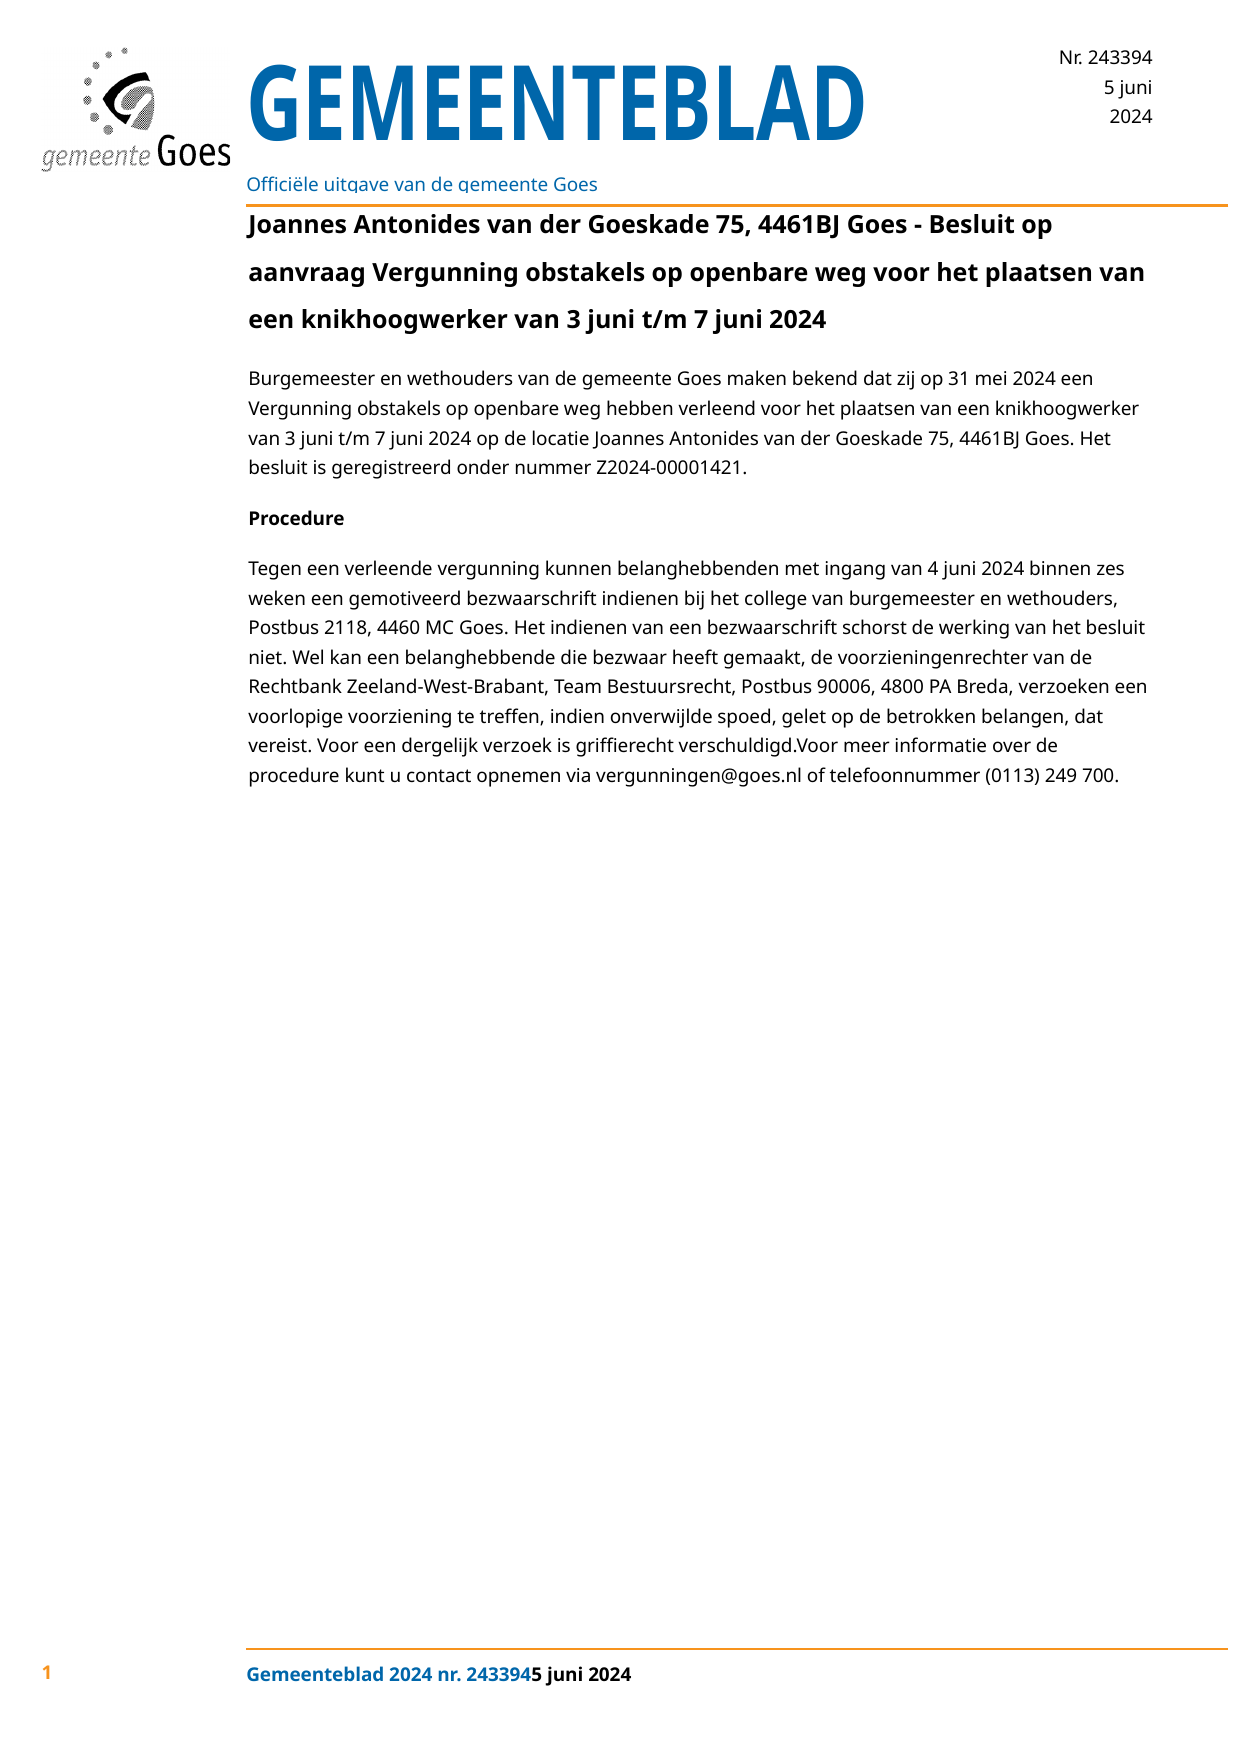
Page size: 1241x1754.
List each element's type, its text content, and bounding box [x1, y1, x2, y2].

text Burgemeester en wethouders van de gemeente Goes maken bekend dat zij op 31 mei 2024 een Vergunning obstakels op openbare weg hebben verleend voor het plaatsen van een knikhoogwerker van 3 juni t/m 7 juni 2024 op de locatie Joannes Antonides van der Goeskade 75, 4461BJ Goes. Het besluit is geregistreerd onder nummer Z2024-00001421. [248, 366, 1152, 480]
picture [41, 47, 231, 172]
text Tegen een verleende vergunning kunnen belanghebbenden met ingang van 4 juni 2024 binnen zes weken een gemotiveerd bezwaarschrift indienen bij het college van burgemeester en wethouders, Postbus 2118, 4460 MC Goes. Het indienen van een bezwaarschrift schorst de werking van het besluit niet. Wel kan een belanghebbende die bezwaar heeft gemaakt, de voorzieningenrechter van de Rechtbank Zeeland-West-Brabant, Team Bestuursrecht, Postbus 90006, 4800 PA Breda, verzoeken een voorlopige voorziening te treffen, indien onverwijlde spoed, gelet op de betrokken belangen, dat vereist. Voor een dergelijk verzoek is griffierecht verschuldigd.Voor meer informatie over de procedure kunt u contact opnemen via vergunningen@goes.nl of telefoonnummer (0113) 249 700. [248, 555, 1152, 788]
text Joannes Antonides van der Goeskade 75, 4461BJ Goes - Besluit op aanvraag Vergunning obstakels op openbare weg voor het plaatsen van een knikhoogwerker van 3 juni t/m 7 juni 2024 [248, 207, 1152, 336]
text Procedure [248, 505, 1152, 530]
